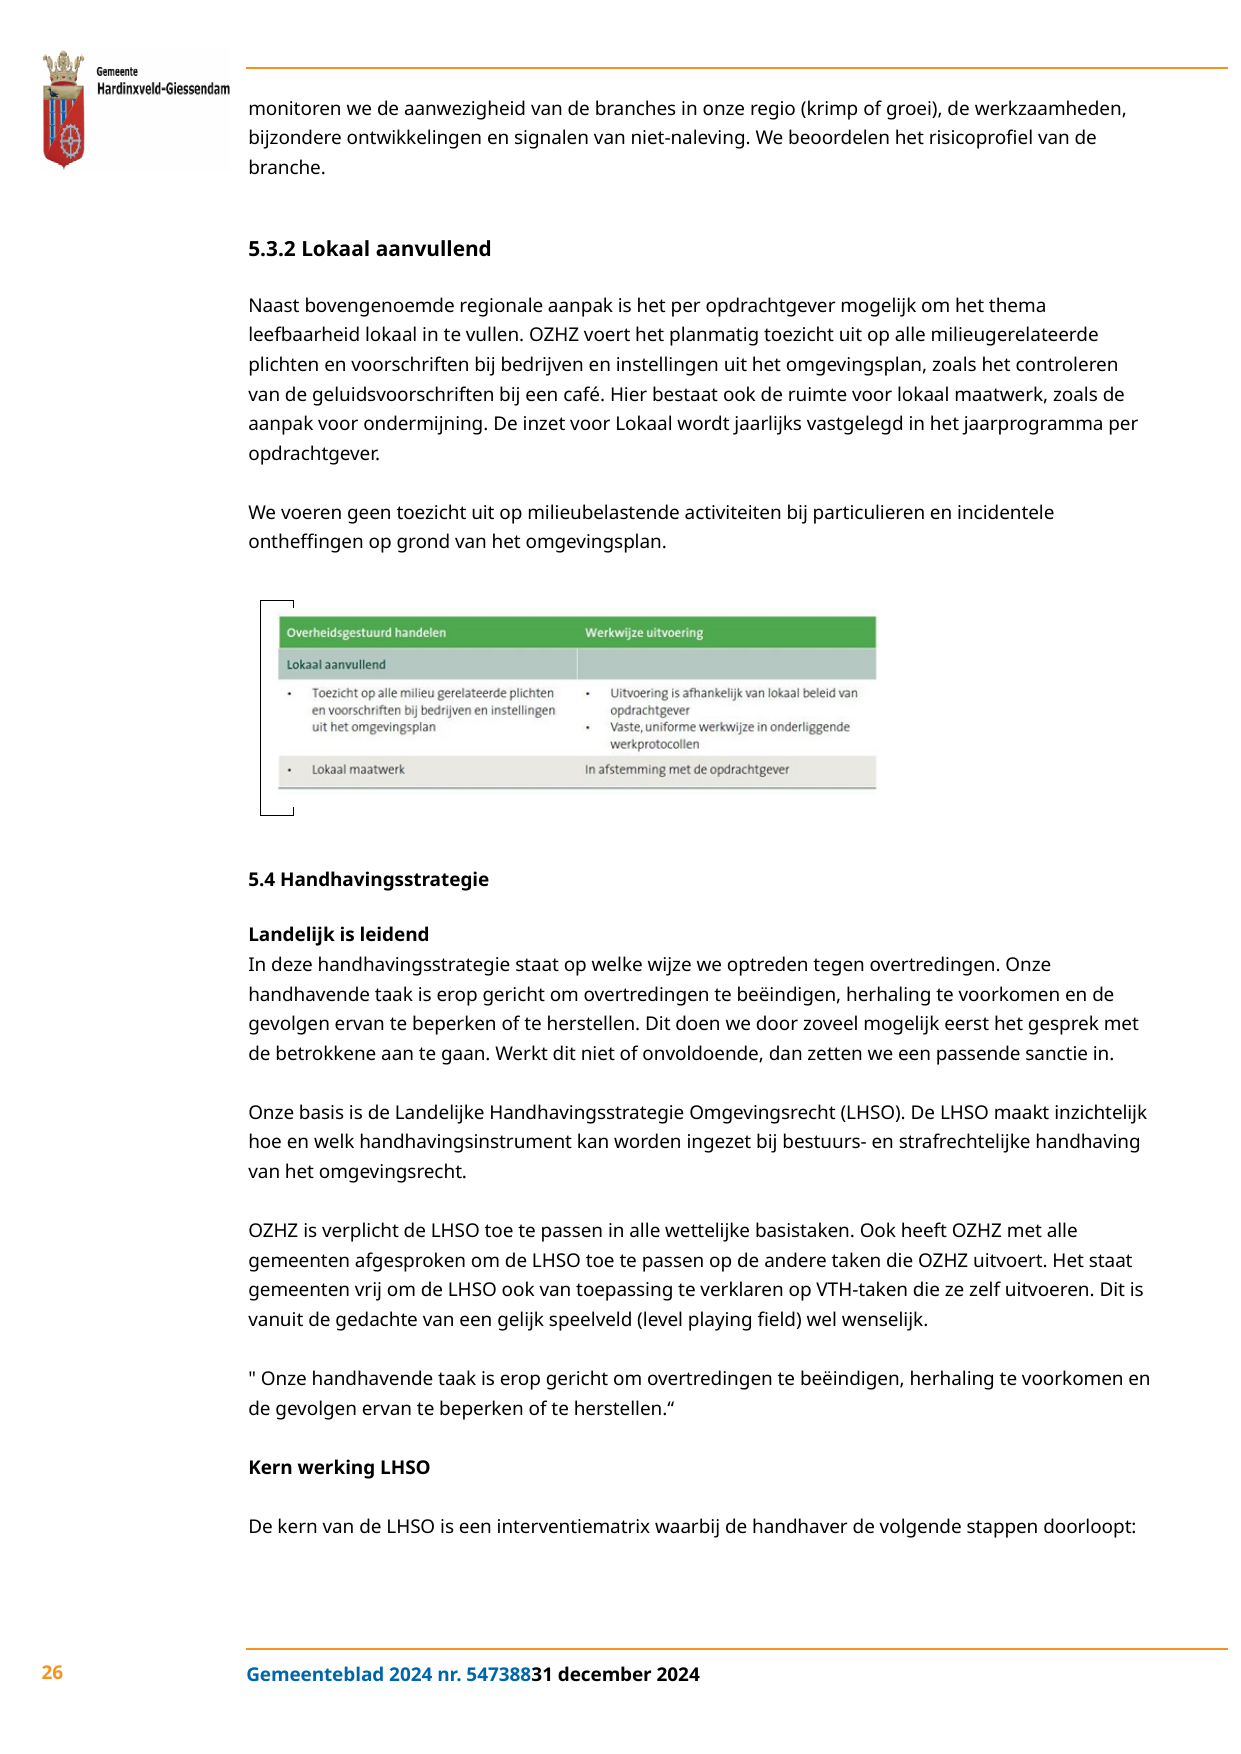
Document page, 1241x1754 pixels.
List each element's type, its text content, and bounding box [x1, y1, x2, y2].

text Naast bovengenoemde regionale aanpak is het per opdrachtgever mogelijk om het thema leefbaarheid lokaal in te vullen. OZHZ voert het planmatig toezicht uit op alle milieugerelateerde plichten en voorschriften bij bedrijven en instellingen uit het omgevingsplan, zoals het controleren van de geluidsvoorschriften bij een café. Hier bestaat ook de ruimte voor lokaal maatwerk, zoals de aanpak voor ondermijning. De inzet voor Lokaal wordt jaarlijks vastgelegd in het jaarprogramma per opdrachtgever. [248, 292, 1152, 466]
text OZHZ is verplicht de LHSO toe te passen in alle wettelijke basistaken. Ook heeft OZHZ met alle gemeenten afgesproken om de LHSO toe te passen op de andere taken die OZHZ uitvoert. Het staat gemeenten vrij om de LHSO ook van toepassing te verklaren op VTH-taken die ze zelf uitvoeren. Dit is vanuit de gedachte van een gelijk speelveld (level playing field) wel wenselijk. [248, 1217, 1152, 1332]
text Kern werking LHSO [248, 1454, 1152, 1480]
text Onze basis is de Landelijke Handhavingsstrategie Omgevingsrecht (LHSO). De LHSO maakt inzichtelijk hoe en welk handhavingsinstrument kan worden ingezet bij bestuurs- en strafrechtelijke handhaving van het omgevingsrecht. [248, 1099, 1152, 1184]
text monitoren we de aanwezigheid van de branches in onze regio (krimp of groei), de werkzaamheden, bijzondere ontwikkelingen en signalen van niet-naleving. We beoordelen het risicoprofiel van de branche. [248, 95, 1152, 180]
text In deze handhavingsstrategie staat op welke wijze we optreden tegen overtredingen. Onze handhavende taak is erop gericht om overtredingen te beëindigen, herhaling te voorkomen en de gevolgen ervan te beperken of te herstellen. Dit doen we door zoveel mogelijk eerst het gesprek met de betrokkene aan te gaan. Werkt dit niet of onvoldoende, dan zetten we een passende sanctie in. [248, 951, 1152, 1066]
text We voeren geen toezicht uit op milieubelastende activiteiten bij particulieren en incidentele ontheffingen op grond van het omgevingsplan. [248, 499, 1152, 554]
text De kern van de LHSO is een interventiematrix waarbij de handhaver de volgende stappen doorloopt: [248, 1513, 1152, 1539]
text " Onze handhavende taak is erop gericht om overtredingen te beëindigen, herhaling te voorkomen en de gevolgen ervan te beperken of te herstellen.“ [248, 1365, 1152, 1421]
text Landelijk is leidend [248, 922, 1152, 947]
text 5.3.2 Lokaal aanvullend [248, 234, 1152, 262]
picture [41, 47, 231, 172]
text 5.4 Handhavingsstrategie [248, 866, 1152, 892]
picture [268, 608, 889, 807]
